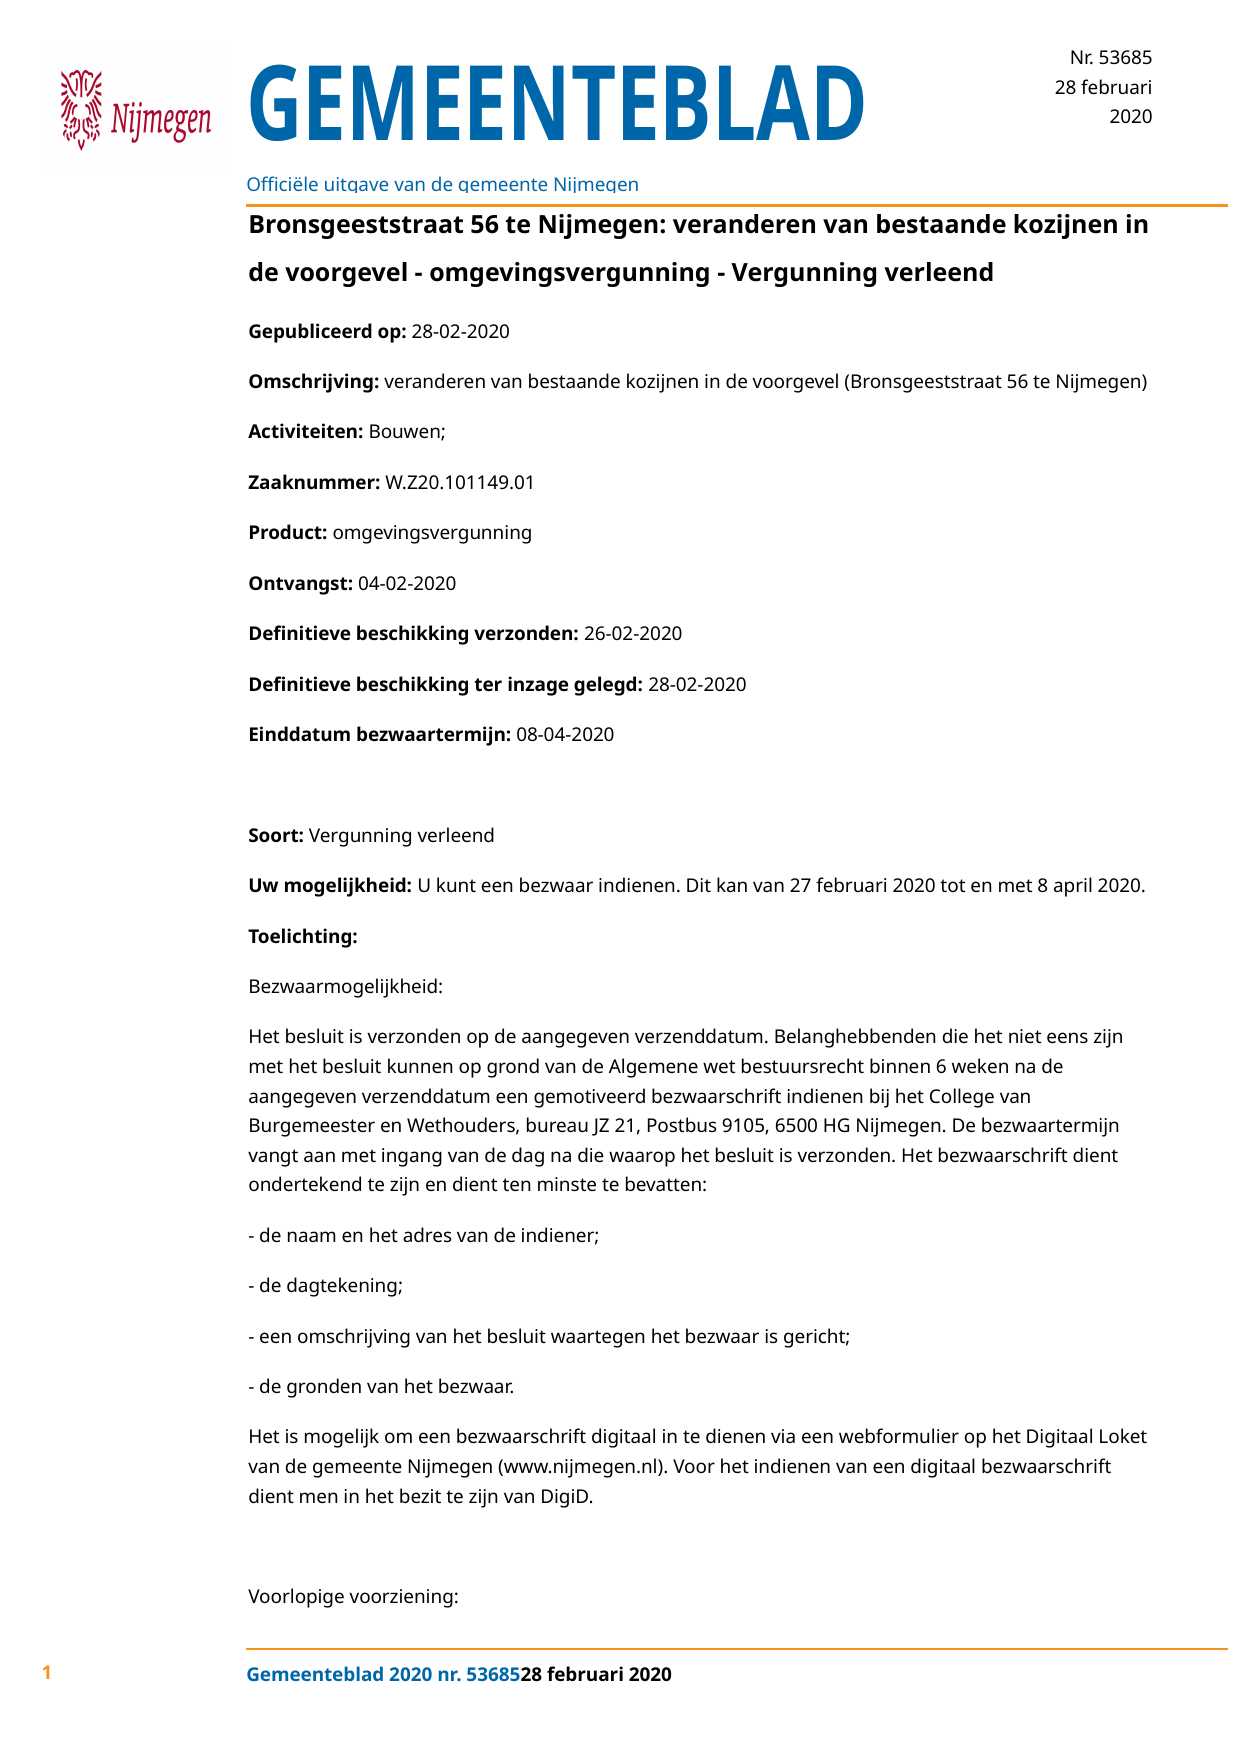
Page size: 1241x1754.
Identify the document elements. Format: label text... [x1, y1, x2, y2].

text - de naam en het adres van de indiener; [248, 1222, 1152, 1248]
text Definitieve beschikking ter inzage gelegd: 28-02-2020 [248, 671, 1152, 697]
text Soort: Vergunning verleend [248, 822, 1152, 848]
picture [41, 47, 231, 172]
text - de dagtekening; [248, 1272, 1152, 1298]
text Bronsgeeststraat 56 te Nijmegen: veranderen van bestaande kozijnen in de voorgevel - omgevingsvergunning - Vergunning verleend [248, 207, 1152, 288]
text Product: omgevingsvergunning [248, 519, 1152, 545]
text Gepubliceerd op: 28-02-2020 [248, 318, 1152, 344]
text Definitieve beschikking verzonden: 26-02-2020 [248, 620, 1152, 646]
text Bezwaarmogelijkheid: [248, 973, 1152, 999]
text Activiteiten: Bouwen; [248, 419, 1152, 444]
text Zaaknummer: W.Z20.101149.01 [248, 469, 1152, 495]
text Toelichting: [248, 923, 1152, 949]
text - de gronden van het bezwaar. [248, 1373, 1152, 1399]
text Het besluit is verzonden op de aangegeven verzenddatum. Belanghebbenden die het niet eens zijn met het besluit kunnen op grond van de Algemene wet bestuursrecht binnen 6 weken na de aangegeven verzenddatum een gemotiveerd bezwaarschrift indienen bij het College van Burgemeester en Wethouders, bureau JZ 21, Postbus 9105, 6500 HG Nijmegen. De bezwaartermijn vangt aan met ingang van de dag na die waarop het besluit is verzonden. Het bezwaarschrift dient ondertekend te zijn en dient ten minste te bevatten: [248, 1024, 1152, 1197]
text Het is mogelijk om een bezwaarschrift digitaal in te dienen via een webformulier op het Digitaal Loket van de gemeente Nijmegen (www.nijmegen.nl). Voor het indienen van een digitaal bezwaarschrift dient men in het bezit te zijn van DigiD. [248, 1424, 1152, 1509]
text - een omschrijving van het besluit waartegen het bezwaar is gericht; [248, 1323, 1152, 1349]
text Einddatum bezwaartermijn: 08-04-2020 [248, 721, 1152, 747]
text Voorlopige voorziening: [248, 1584, 1152, 1609]
text Omschrijving: veranderen van bestaande kozijnen in de voorgevel (Bronsgeeststraat 56 te Nijmegen) [248, 368, 1152, 394]
text Uw mogelijkheid: U kunt een bezwaar indienen. Dit kan van 27 februari 2020 tot en met 8 april 2020. [248, 872, 1152, 898]
text Ontvangst: 04-02-2020 [248, 570, 1152, 596]
